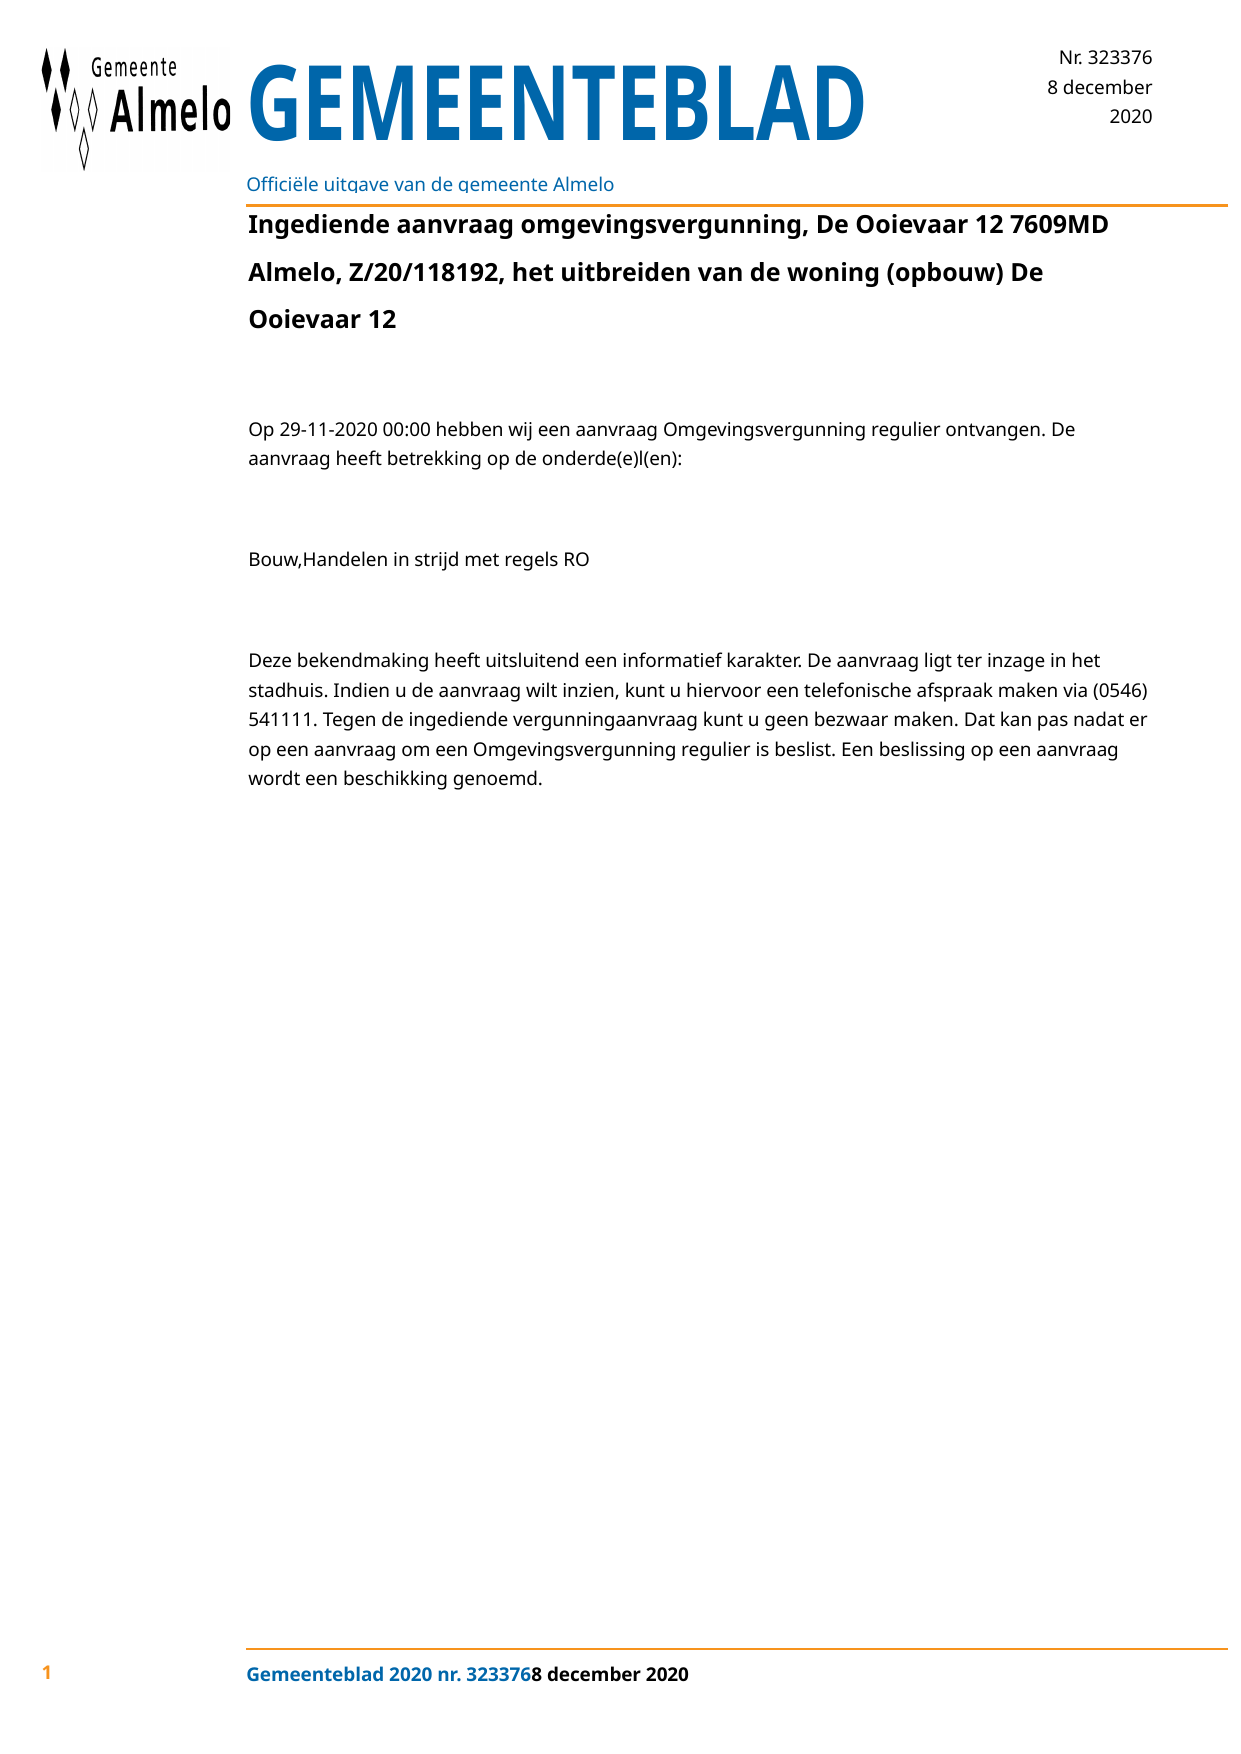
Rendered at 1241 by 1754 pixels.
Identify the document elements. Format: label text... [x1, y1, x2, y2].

text Bouw,Handelen in strijd met regels RO [248, 546, 1152, 572]
text Op 29-11-2020 00:00 hebben wij een aanvraag Omgevingsvergunning regulier ontvangen. De aanvraag heeft betrekking op de onderde(e)l(en): [248, 416, 1152, 471]
text Ingediende aanvraag omgevingsvergunning, De Ooievaar 12 7609MD Almelo, Z/20/118192, het uitbreiden van de woning (opbouw) De Ooievaar 12 [248, 207, 1152, 336]
picture [41, 47, 231, 172]
text Deze bekendmaking heeft uitsluitend een informatief karakter. De aanvraag ligt ter inzage in het stadhuis. Indien u de aanvraag wilt inzien, kunt u hiervoor een telefonische afspraak maken via (0546) 541111. Tegen de ingediende vergunningaanvraag kunt u geen bezwaar maken. Dat kan pas nadat er op een aanvraag om een Omgevingsvergunning regulier is beslist. Een beslissing op een aanvraag wordt een beschikking genoemd. [248, 647, 1152, 791]
